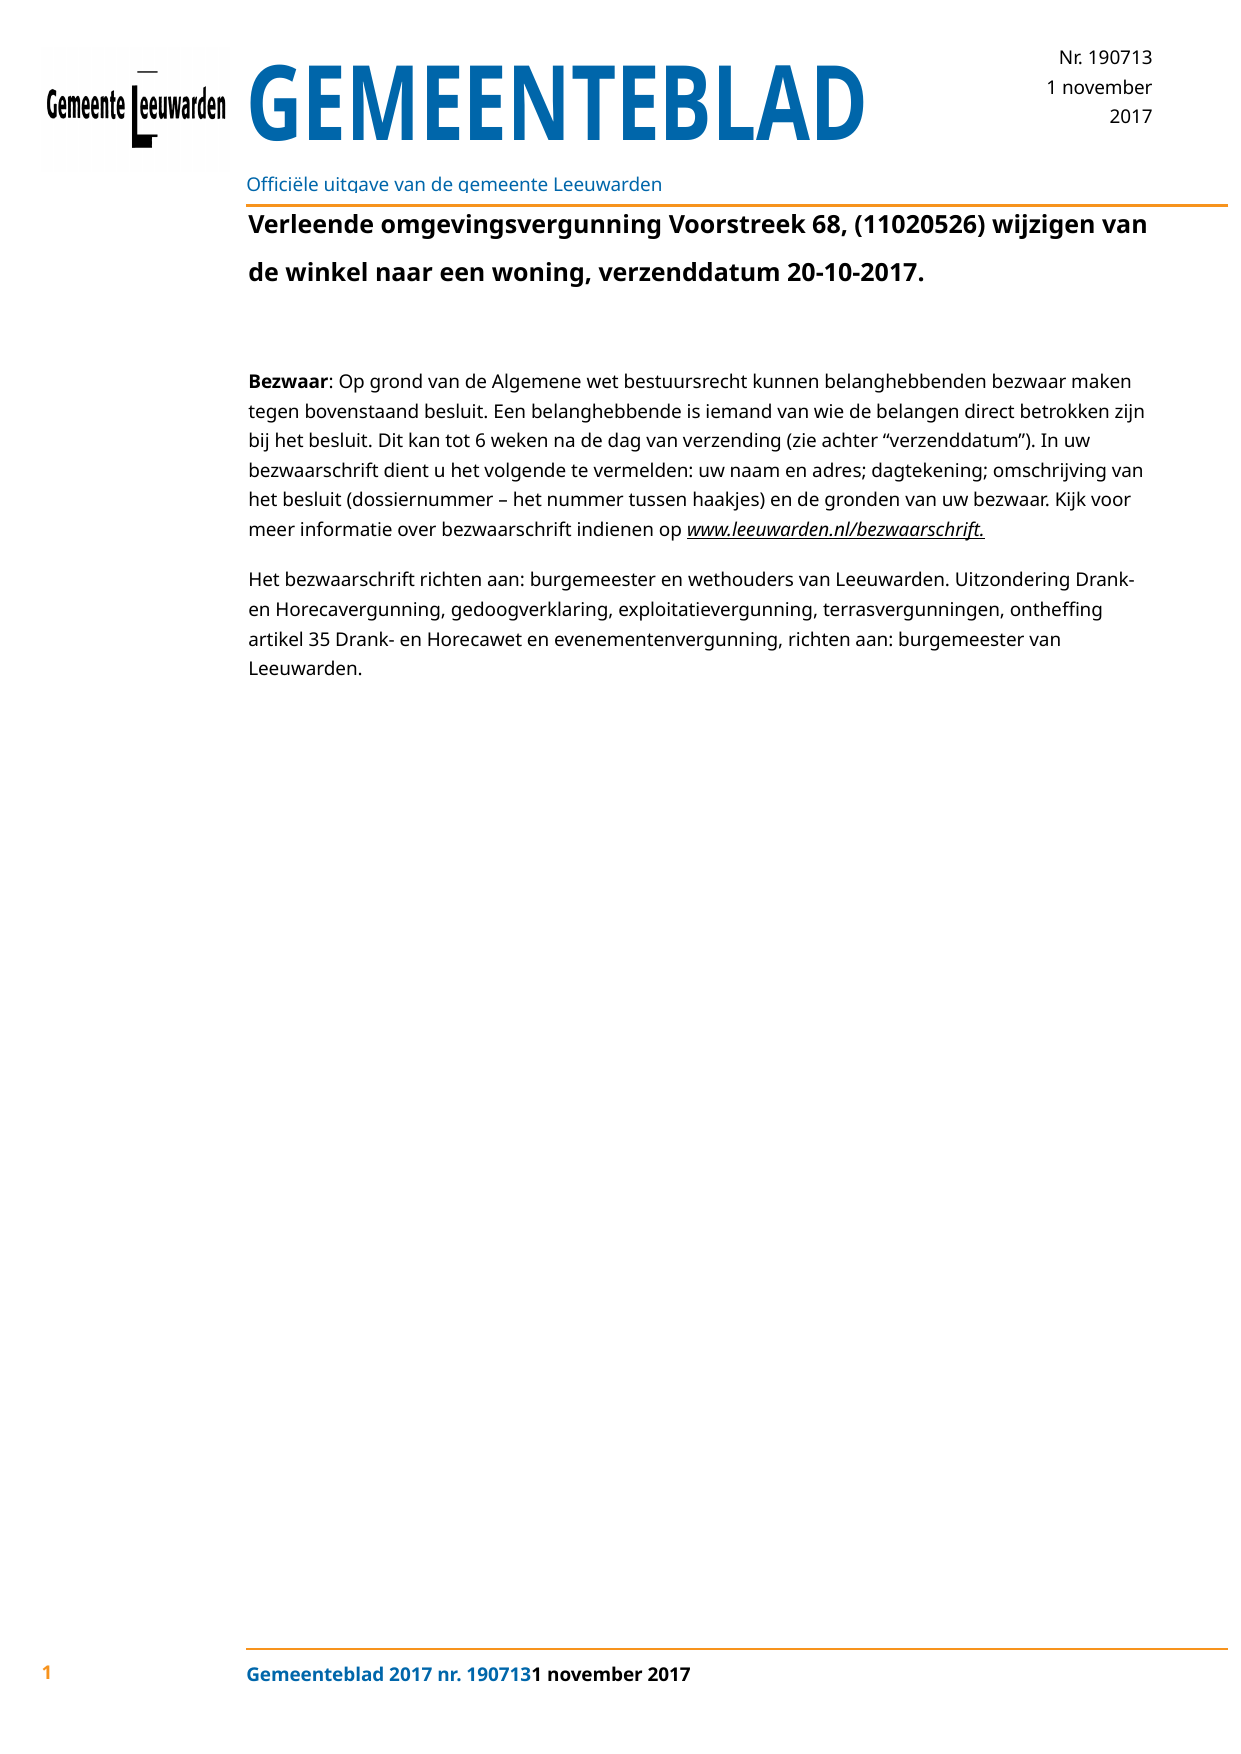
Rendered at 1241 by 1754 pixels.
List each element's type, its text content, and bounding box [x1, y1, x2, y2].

text Bezwaar: Op grond van de Algemene wet bestuursrecht kunnen belanghebbenden bezwaar maken tegen bovenstaand besluit. Een belanghebbende is iemand van wie de belangen direct betrokken zijn bij het besluit. Dit kan tot 6 weken na de dag van verzending (zie achter “verzenddatum”). In uw bezwaarschrift dient u het volgende te vermelden: uw naam en adres; dagtekening; omschrijving van het besluit (dossiernummer – het nummer tussen haakjes) en de gronden van uw bezwaar. Kijk voor meer informatie over bezwaarschrift indienen op www.leeuwarden.nl/bezwaarschrift. [248, 368, 1152, 542]
picture [41, 47, 231, 172]
text Verleende omgevingsvergunning Voorstreek 68, (11020526) wijzigen van de winkel naar een woning, verzenddatum 20-10-2017. [248, 207, 1152, 288]
text Het bezwaarschrift richten aan: burgemeester en wethouders van Leeuwarden. Uitzondering Drank- en Horecavergunning, gedoogverklaring, exploitatievergunning, terrasvergunningen, ontheffing artikel 35 Drank- en Horecawet en evenementenvergunning, richten aan: burgemeester van Leeuwarden. [248, 567, 1152, 681]
